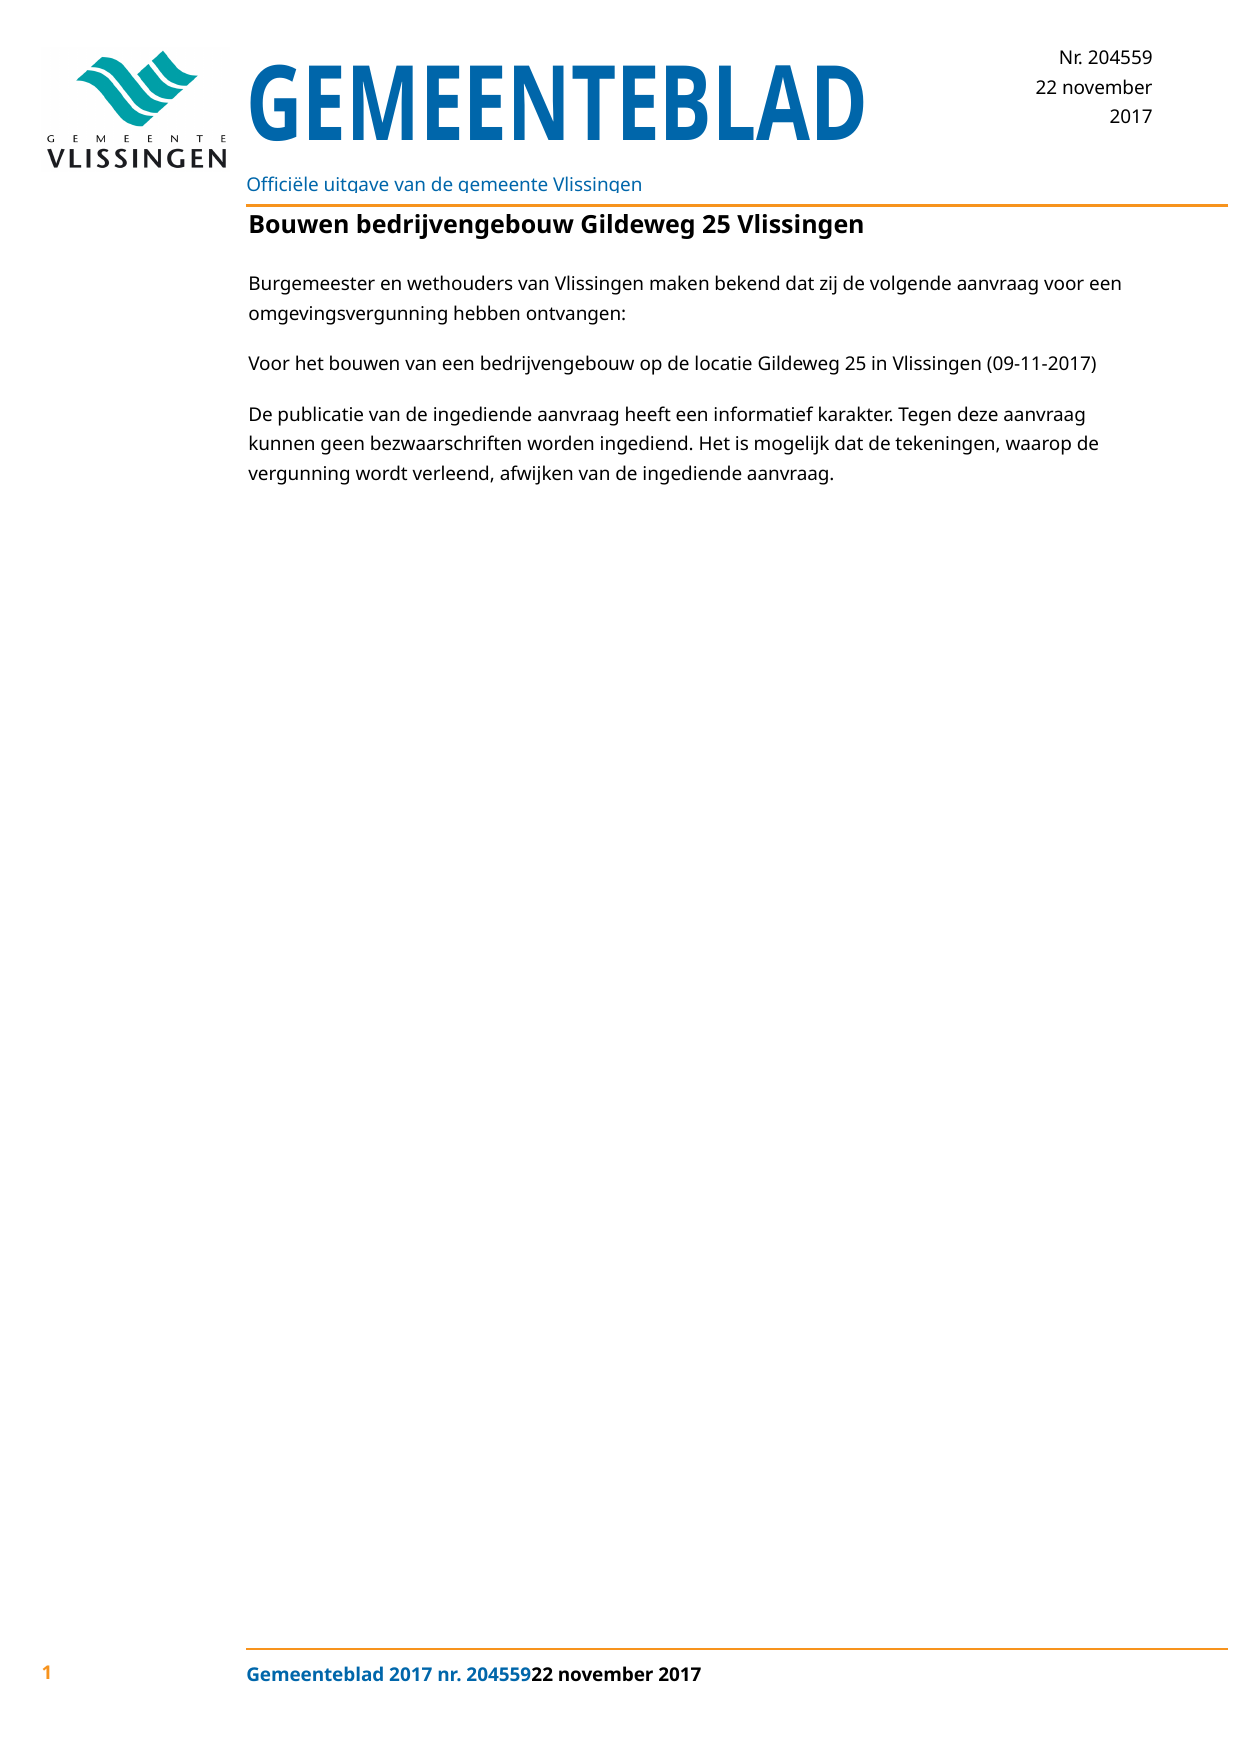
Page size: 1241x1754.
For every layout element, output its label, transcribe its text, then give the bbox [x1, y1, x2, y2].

text Burgemeester en wethouders van Vlissingen maken bekend dat zij de volgende aanvraag voor een omgevingsvergunning hebben ontvangen: [248, 270, 1152, 326]
text De publicatie van de ingediende aanvraag heeft een informatief karakter. Tegen deze aanvraag kunnen geen bezwaarschriften worden ingediend. Het is mogelijk dat de tekeningen, waarop de vergunning wordt verleend, afwijken van de ingediende aanvraag. [248, 401, 1152, 486]
text Bouwen bedrijvengebouw Gildeweg 25 Vlissingen [248, 207, 1152, 241]
text Voor het bouwen van een bedrijvengebouw op de locatie Gildeweg 25 in Vlissingen (09-11-2017) [248, 350, 1152, 376]
picture [41, 47, 231, 172]
